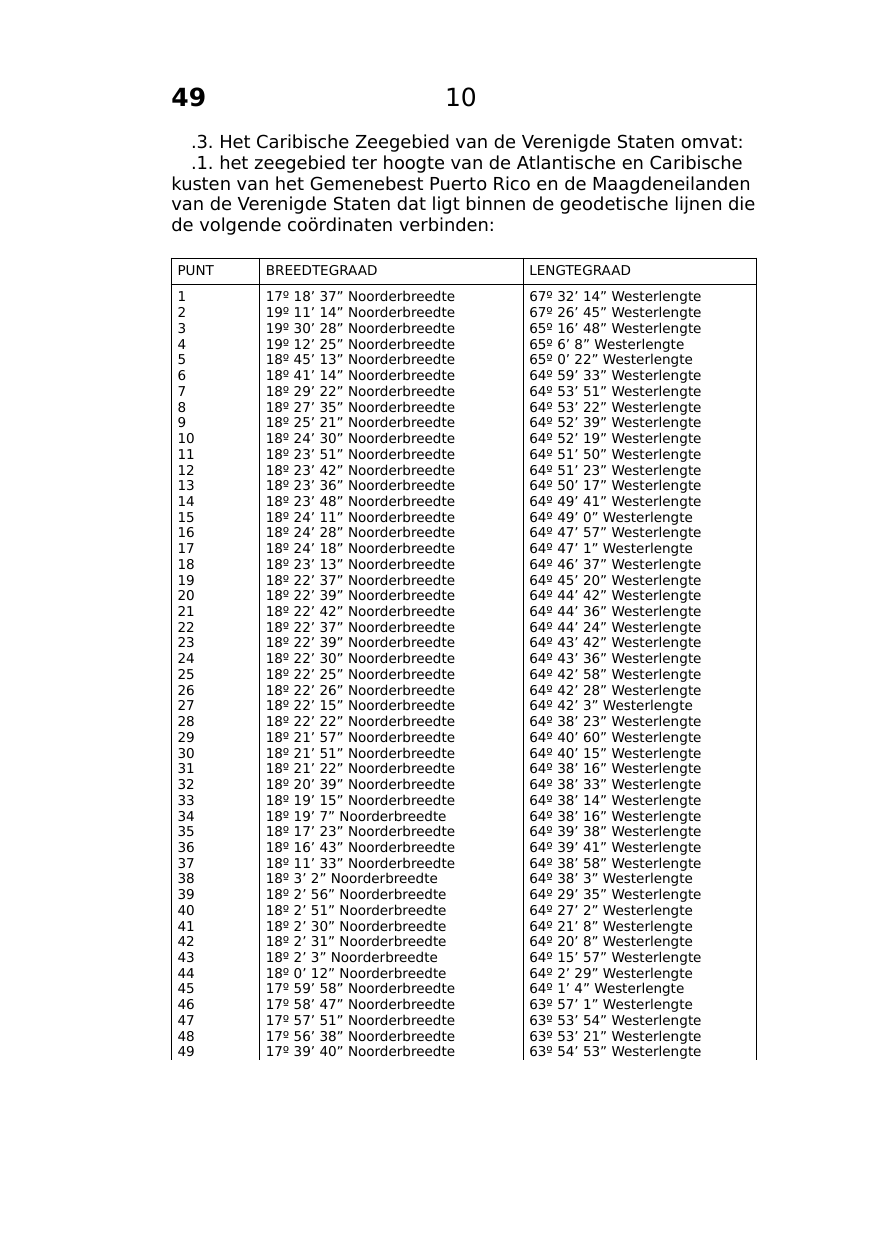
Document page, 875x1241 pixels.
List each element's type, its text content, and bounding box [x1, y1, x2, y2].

table_cell 64º 44’ 24” Westerlengte [524, 620, 756, 635]
table_cell 63º 57’ 1” Westerlengte [524, 997, 756, 1013]
table_cell 19º 12’ 25” Noorderbreedte [260, 336, 523, 352]
table_cell 63º 54’ 53” Westerlengte [524, 1044, 756, 1060]
table_cell 64º 44’ 42” Westerlengte [524, 588, 756, 604]
table_cell 64º 29’ 35” Westerlengte [524, 887, 756, 903]
table_cell 42 [172, 934, 259, 950]
table_cell 7 [172, 384, 259, 399]
table_cell 18º 21’ 57” Noorderbreedte [260, 730, 523, 745]
table_cell 28 [172, 714, 259, 730]
table_cell 18º 2’ 30” Noorderbreedte [260, 919, 523, 934]
table_cell 64º 38’ 3” Westerlengte [524, 871, 756, 887]
table_cell 64º 27’ 2” Westerlengte [524, 903, 756, 918]
table_cell 18º 23’ 51” Noorderbreedte [260, 447, 523, 462]
table_cell 65º 0’ 22” Westerlengte [524, 352, 756, 368]
table_cell 67º 26’ 45” Westerlengte [524, 305, 756, 321]
table_cell 18º 25’ 21” Noorderbreedte [260, 415, 523, 431]
table_cell 24 [172, 651, 259, 667]
table_cell 38 [172, 871, 259, 887]
table_cell 15 [172, 510, 259, 525]
table_cell 64º 47’ 1” Westerlengte [524, 541, 756, 557]
table_cell 18º 24’ 11” Noorderbreedte [260, 510, 523, 525]
table_cell 18º 19’ 7” Noorderbreedte [260, 808, 523, 824]
table_cell 36 [172, 840, 259, 856]
table_cell 4 [172, 336, 259, 352]
table_cell 18º 0’ 12” Noorderbreedte [260, 966, 523, 981]
table_cell 64º 53’ 22” Westerlengte [524, 399, 756, 415]
table_cell 17º 57’ 51” Noorderbreedte [260, 1013, 523, 1028]
table_cell 45 [172, 981, 259, 997]
table_cell 18º 22’ 22” Noorderbreedte [260, 714, 523, 730]
table_cell 18º 2’ 51” Noorderbreedte [260, 903, 523, 918]
table_cell 18º 22’ 39” Noorderbreedte [260, 588, 523, 604]
table_cell 39 [172, 887, 259, 903]
table_cell 67º 32’ 14” Westerlengte [524, 285, 756, 305]
table_cell 40 [172, 903, 259, 918]
table_cell 48 [172, 1029, 259, 1044]
table_cell 34 [172, 808, 259, 824]
table_cell 65º 6’ 8” Westerlengte [524, 336, 756, 352]
table_cell 20 [172, 588, 259, 604]
table_cell 32 [172, 777, 259, 793]
table_cell 1 [172, 285, 259, 305]
table_cell 64º 49’ 41” Westerlengte [524, 494, 756, 509]
table_cell 33 [172, 793, 259, 808]
table_cell 18º 27’ 35” Noorderbreedte [260, 399, 523, 415]
table_cell 18º 24’ 18” Noorderbreedte [260, 541, 523, 557]
table_cell 64º 51’ 50” Westerlengte [524, 447, 756, 462]
table_cell 64º 42’ 28” Westerlengte [524, 683, 756, 698]
table_cell 2 [172, 305, 259, 321]
table_cell 17 [172, 541, 259, 557]
table_cell 18º 22’ 37” Noorderbreedte [260, 573, 523, 588]
table_cell 65º 16’ 48” Westerlengte [524, 321, 756, 336]
table_cell 64º 43’ 36” Westerlengte [524, 651, 756, 667]
table_cell 64º 50’ 17” Westerlengte [524, 478, 756, 494]
table_cell 11 [172, 447, 259, 462]
table_cell 12 [172, 462, 259, 478]
table_cell 21 [172, 604, 259, 619]
table_cell 18º 23’ 36” Noorderbreedte [260, 478, 523, 494]
table_cell 64º 40’ 15” Westerlengte [524, 745, 756, 761]
table_header PUNT [172, 259, 259, 283]
table_cell 18º 2’ 31” Noorderbreedte [260, 934, 523, 950]
table_cell 64º 39’ 38” Westerlengte [524, 824, 756, 840]
table_cell 64º 49’ 0” Westerlengte [524, 510, 756, 525]
table_cell 64º 52’ 19” Westerlengte [524, 431, 756, 447]
table_cell 18º 22’ 37” Noorderbreedte [260, 620, 523, 635]
table_cell 19 [172, 573, 259, 588]
table_cell 64º 20’ 8” Westerlengte [524, 934, 756, 950]
table_cell 13 [172, 478, 259, 494]
table_header BREEDTEGRAAD [260, 259, 523, 283]
table_cell 64º 45’ 20” Westerlengte [524, 573, 756, 588]
table_cell 18º 29’ 22” Noorderbreedte [260, 384, 523, 399]
table_cell 30 [172, 745, 259, 761]
table_cell 29 [172, 730, 259, 745]
table_cell 64º 47’ 57” Westerlengte [524, 525, 756, 541]
table_cell 64º 51’ 23” Westerlengte [524, 462, 756, 478]
table_cell 26 [172, 683, 259, 698]
table_cell 18º 11’ 33” Noorderbreedte [260, 856, 523, 871]
table_cell 41 [172, 919, 259, 934]
table_cell 64º 38’ 58” Westerlengte [524, 856, 756, 871]
table_cell 47 [172, 1013, 259, 1028]
table_cell 64º 59’ 33” Westerlengte [524, 368, 756, 384]
table_cell 64º 44’ 36” Westerlengte [524, 604, 756, 619]
table_cell 23 [172, 635, 259, 651]
table_cell 44 [172, 966, 259, 981]
table_cell 18º 17’ 23” Noorderbreedte [260, 824, 523, 840]
table_cell 25 [172, 667, 259, 682]
table_cell 18º 19’ 15” Noorderbreedte [260, 793, 523, 808]
table_cell 10 [172, 431, 259, 447]
text .1. het zeegebied ter hoogte van de Atlantische en Caribische kusten van het Gemenebest Puerto Rico en de Maagdeneilanden van de Verenigde Staten dat ligt binnen de geodetische lijnen die de volgende coördinaten verbinden: [171, 153, 756, 236]
table_cell 64º 21’ 8” Westerlengte [524, 919, 756, 934]
table_cell 18º 22’ 42” Noorderbreedte [260, 604, 523, 619]
table_cell 18 [172, 557, 259, 572]
table_cell 18º 22’ 15” Noorderbreedte [260, 698, 523, 714]
table_cell 46 [172, 997, 259, 1013]
table_cell 18º 24’ 28” Noorderbreedte [260, 525, 523, 541]
table_cell 8 [172, 399, 259, 415]
table_header LENGTEGRAAD [524, 259, 756, 283]
table_cell 64º 42’ 3” Westerlengte [524, 698, 756, 714]
table_cell 27 [172, 698, 259, 714]
table_cell 64º 15’ 57” Westerlengte [524, 950, 756, 966]
table_cell 43 [172, 950, 259, 966]
table_cell 6 [172, 368, 259, 384]
table_cell 18º 2’ 56” Noorderbreedte [260, 887, 523, 903]
text .3. Het Caribische Zeegebied van de Verenigde Staten omvat: [171, 132, 756, 153]
table_cell 64º 43’ 42” Westerlengte [524, 635, 756, 651]
table_cell 18º 22’ 30” Noorderbreedte [260, 651, 523, 667]
table_cell 31 [172, 761, 259, 777]
table_cell 18º 45’ 13” Noorderbreedte [260, 352, 523, 368]
table_cell 63º 53’ 54” Westerlengte [524, 1013, 756, 1028]
table_cell 18º 16’ 43” Noorderbreedte [260, 840, 523, 856]
table_cell 18º 23’ 48” Noorderbreedte [260, 494, 523, 509]
table_cell 18º 23’ 42” Noorderbreedte [260, 462, 523, 478]
table_cell 18º 20’ 39” Noorderbreedte [260, 777, 523, 793]
table_cell 64º 40’ 60” Westerlengte [524, 730, 756, 745]
table_cell 64º 42’ 58” Westerlengte [524, 667, 756, 682]
table_cell 18º 3’ 2” Noorderbreedte [260, 871, 523, 887]
table_cell 18º 22’ 39” Noorderbreedte [260, 635, 523, 651]
table_cell 5 [172, 352, 259, 368]
table_cell 64º 38’ 33” Westerlengte [524, 777, 756, 793]
table_cell 64º 38’ 16” Westerlengte [524, 761, 756, 777]
table_cell 17º 58’ 47” Noorderbreedte [260, 997, 523, 1013]
table_cell 18º 2’ 3” Noorderbreedte [260, 950, 523, 966]
table_cell 14 [172, 494, 259, 509]
table_cell 64º 38’ 16” Westerlengte [524, 808, 756, 824]
table_cell 17º 39’ 40” Noorderbreedte [260, 1044, 523, 1060]
table_cell 19º 30’ 28” Noorderbreedte [260, 321, 523, 336]
table_cell 9 [172, 415, 259, 431]
table_cell 64º 1’ 4” Westerlengte [524, 981, 756, 997]
table_cell 64º 38’ 14” Westerlengte [524, 793, 756, 808]
table_cell 64º 2’ 29” Westerlengte [524, 966, 756, 981]
table_cell 17º 59’ 58” Noorderbreedte [260, 981, 523, 997]
table_cell 18º 41’ 14” Noorderbreedte [260, 368, 523, 384]
table_cell 64º 39’ 41” Westerlengte [524, 840, 756, 856]
table_cell 17º 56’ 38” Noorderbreedte [260, 1029, 523, 1044]
table_cell 18º 24’ 30” Noorderbreedte [260, 431, 523, 447]
table_cell 17º 18’ 37” Noorderbreedte [260, 285, 523, 305]
table_cell 18º 21’ 22” Noorderbreedte [260, 761, 523, 777]
table_cell 37 [172, 856, 259, 871]
table_cell 22 [172, 620, 259, 635]
table_cell 64º 38’ 23” Westerlengte [524, 714, 756, 730]
table_cell 18º 22’ 25” Noorderbreedte [260, 667, 523, 682]
table_cell 35 [172, 824, 259, 840]
table_cell 16 [172, 525, 259, 541]
table_cell 18º 22’ 26” Noorderbreedte [260, 683, 523, 698]
table_cell 49 [172, 1044, 259, 1060]
table_cell 3 [172, 321, 259, 336]
table_cell 63º 53’ 21” Westerlengte [524, 1029, 756, 1044]
table_cell 18º 23’ 13” Noorderbreedte [260, 557, 523, 572]
table_cell 19º 11’ 14” Noorderbreedte [260, 305, 523, 321]
table_cell 64º 52’ 39” Westerlengte [524, 415, 756, 431]
table_cell 18º 21’ 51” Noorderbreedte [260, 745, 523, 761]
table_cell 64º 46’ 37” Westerlengte [524, 557, 756, 572]
table_cell 64º 53’ 51” Westerlengte [524, 384, 756, 399]
